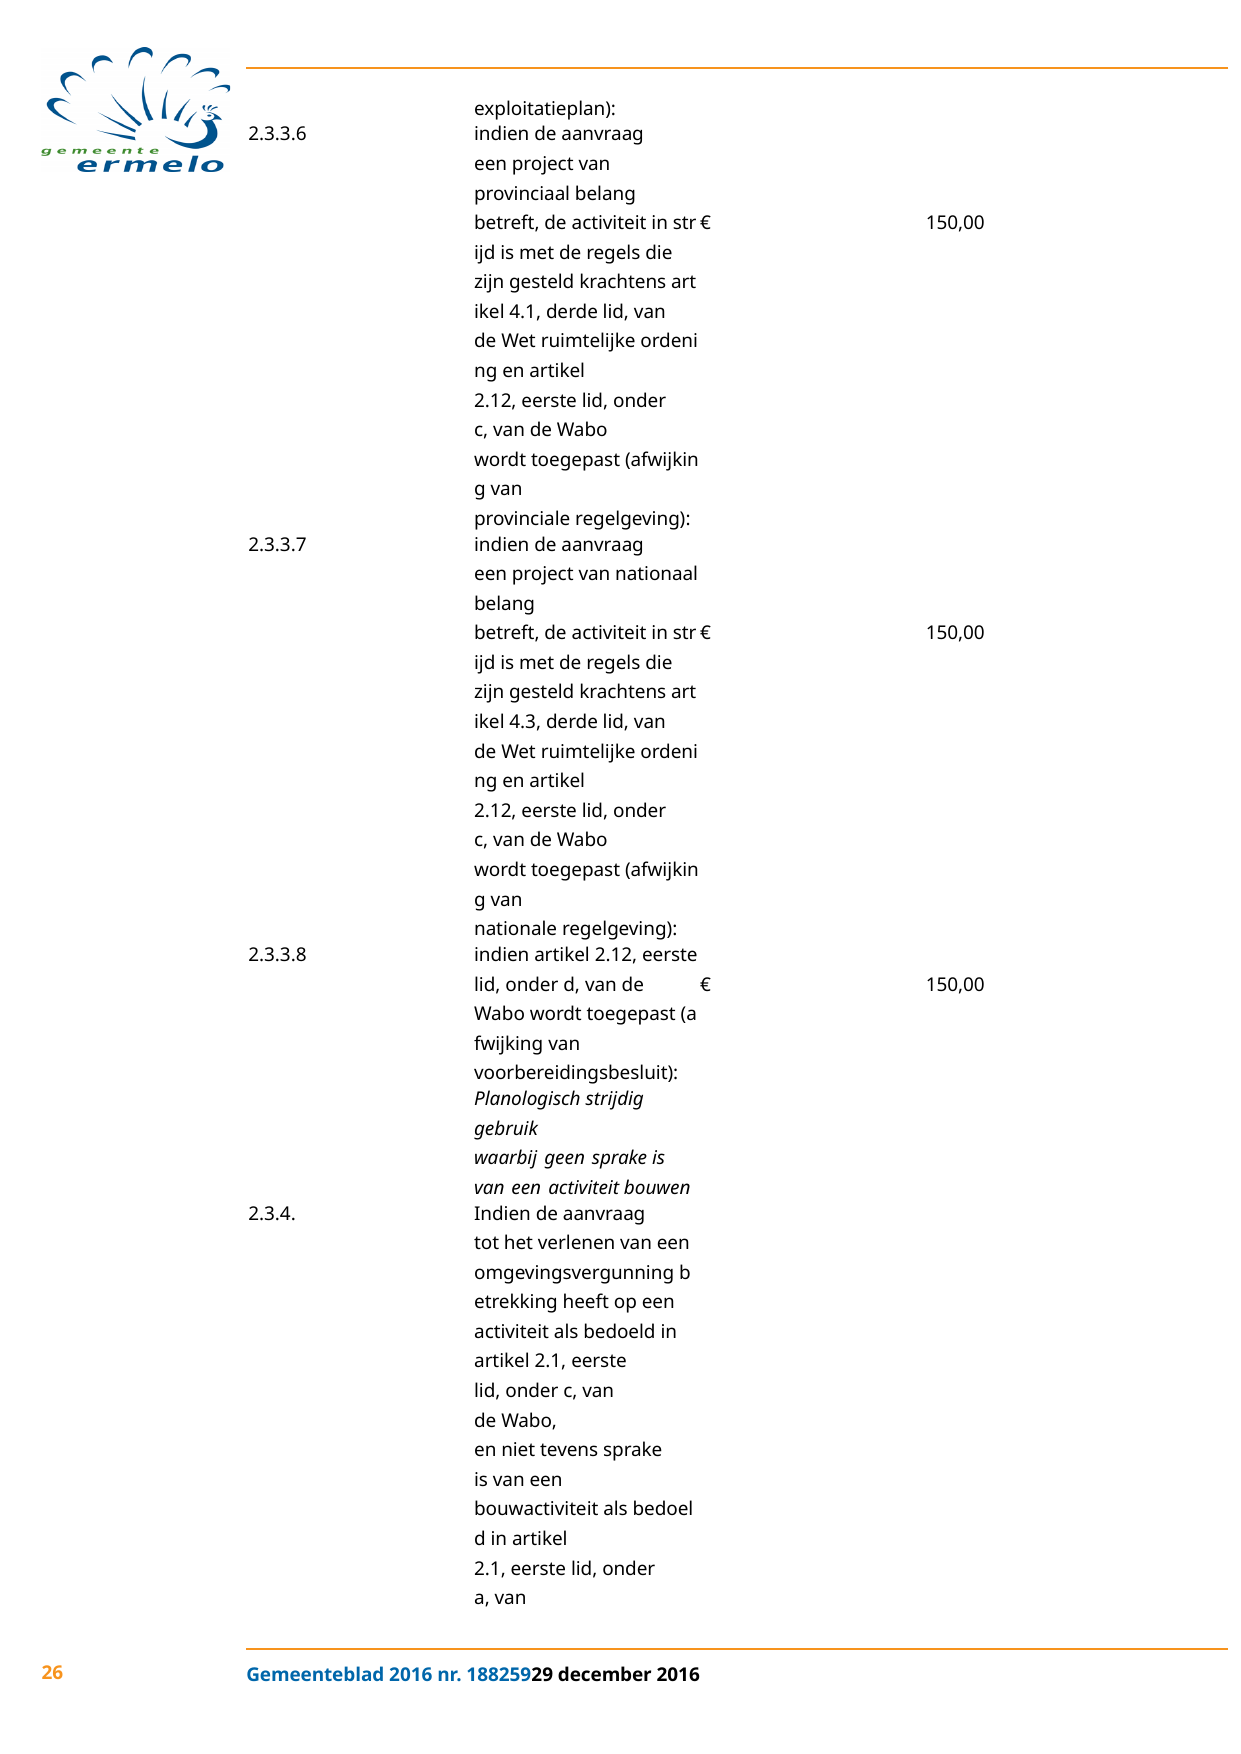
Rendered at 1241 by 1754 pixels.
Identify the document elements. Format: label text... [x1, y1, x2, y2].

table_cell [926, 1200, 1152, 1610]
table_cell [926, 95, 1152, 121]
table_cell [700, 95, 926, 121]
table_cell 2.3.4. [248, 1200, 474, 1610]
table_cell [700, 1200, 926, 1610]
table_cell 2.3.3.6 [248, 121, 474, 531]
table_cell 150,00 [926, 121, 1152, 531]
table_cell indien artikel 2.12, eerste lid, onder d, van de Wabo wordt toegepast (afwijking van voorbereidingsbesluit): [474, 941, 700, 1085]
table_cell indien de aanvraag een project van nationaal belang betreft, de activiteit in strijd is met de regels die zijn gesteld krachtens artikel 4.3, derde lid, van de Wet ruimtelijke ordening en artikel 2.12, eerste lid, onder c, van de Wabo wordt toegepast (afwijking van nationale regelgeving): [474, 531, 700, 941]
table_cell [248, 1085, 474, 1200]
table_cell € [700, 941, 926, 1085]
table_cell Planologisch strijdig gebruik waarbij geen sprake is van een activiteit bouwen [474, 1085, 700, 1200]
table_cell [700, 1085, 926, 1200]
table_cell exploitatieplan): [474, 95, 700, 121]
table_cell indien de aanvraag een project van provinciaal belang betreft, de activiteit in strijd is met de regels die zijn gesteld krachtens artikel 4.1, derde lid, van de Wet ruimtelijke ordening en artikel 2.12, eerste lid, onder c, van de Wabo wordt toegepast (afwijking van provinciale regelgeving): [474, 121, 700, 531]
table_cell [926, 1085, 1152, 1200]
table_cell 2.3.3.7 [248, 531, 474, 941]
table_cell Indien de aanvraag tot het verlenen van een omgevingsvergunning betrekking heeft op een activiteit als bedoeld in artikel 2.1, eerste lid, onder c, van de Wabo, en niet tevens sprake is van een bouwactiviteit als bedoeld in artikel 2.1, eerste lid, onder a, van [474, 1200, 700, 1610]
table_cell 150,00 [926, 531, 1152, 941]
table_cell 2.3.3.8 [248, 941, 474, 1085]
table_cell € [700, 121, 926, 531]
table_cell [248, 95, 474, 121]
table_cell 150,00 [926, 941, 1152, 1085]
table_cell € [700, 531, 926, 941]
picture [41, 47, 231, 172]
